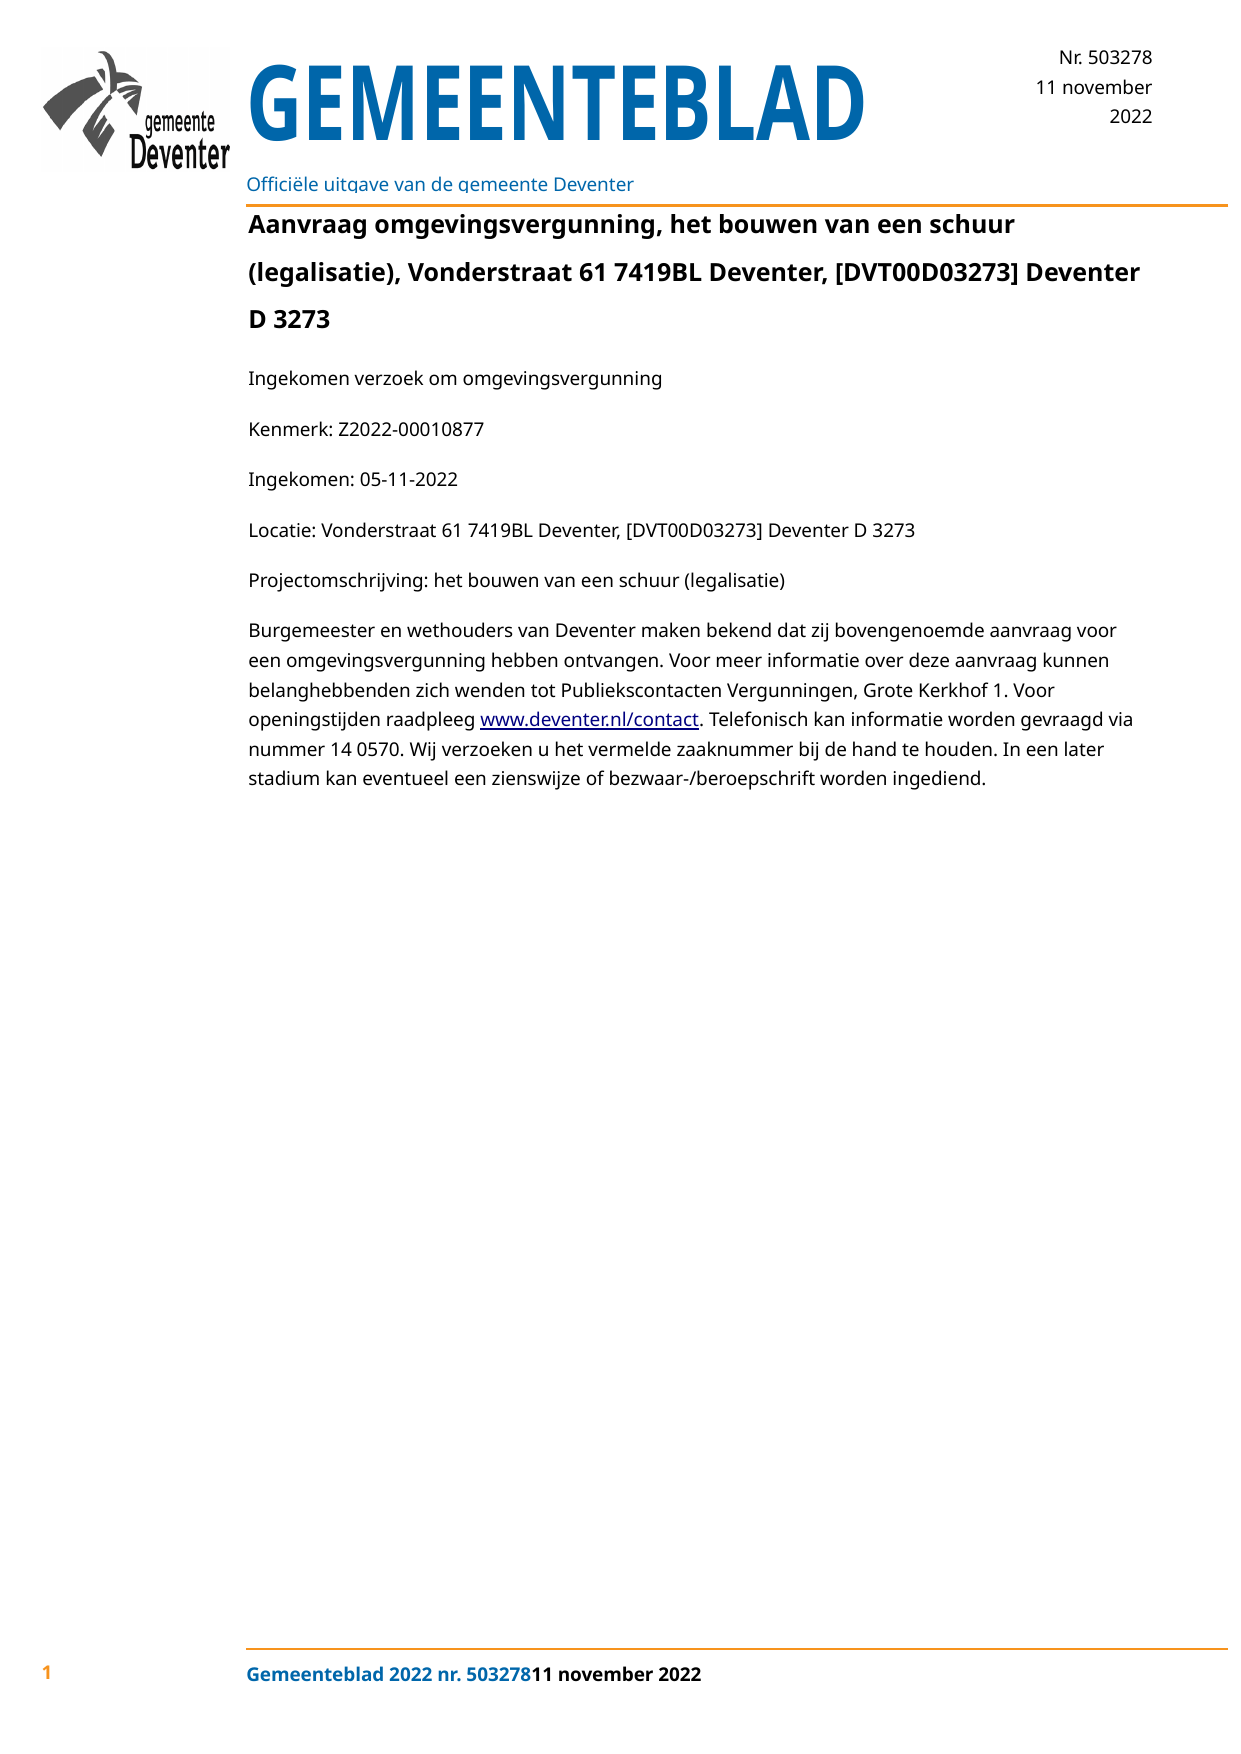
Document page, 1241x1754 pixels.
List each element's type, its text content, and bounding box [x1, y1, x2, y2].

text Ingekomen: 05-11-2022 [248, 466, 1152, 492]
text Burgemeester en wethouders van Deventer maken bekend dat zij bovengenoemde aanvraag voor een omgevingsvergunning hebben ontvangen. Voor meer informatie over deze aanvraag kunnen belanghebbenden zich wenden tot Publiekscontacten Vergunningen, Grote Kerkhof 1. Voor openingstijden raadpleeg www.deventer.nl/contact. Telefonisch kan informatie worden gevraagd via nummer 14 0570. Wij verzoeken u het vermelde zaaknummer bij de hand te houden. In een later stadium kan eventueel een zienswijze of bezwaar-/beroepschrift worden ingediend. [248, 618, 1152, 791]
text Locatie: Vonderstraat 61 7419BL Deventer, [DVT00D03273] Deventer D 3273 [248, 517, 1152, 542]
text Ingekomen verzoek om omgevingsvergunning [248, 366, 1152, 391]
text Aanvraag omgevingsvergunning, het bouwen van een schuur (legalisatie), Vonderstraat 61 7419BL Deventer, [DVT00D03273] Deventer D 3273 [248, 207, 1152, 336]
text Projectomschrijving: het bouwen van een schuur (legalisatie) [248, 567, 1152, 593]
text Kenmerk: Z2022-00010877 [248, 416, 1152, 442]
picture [41, 47, 231, 172]
